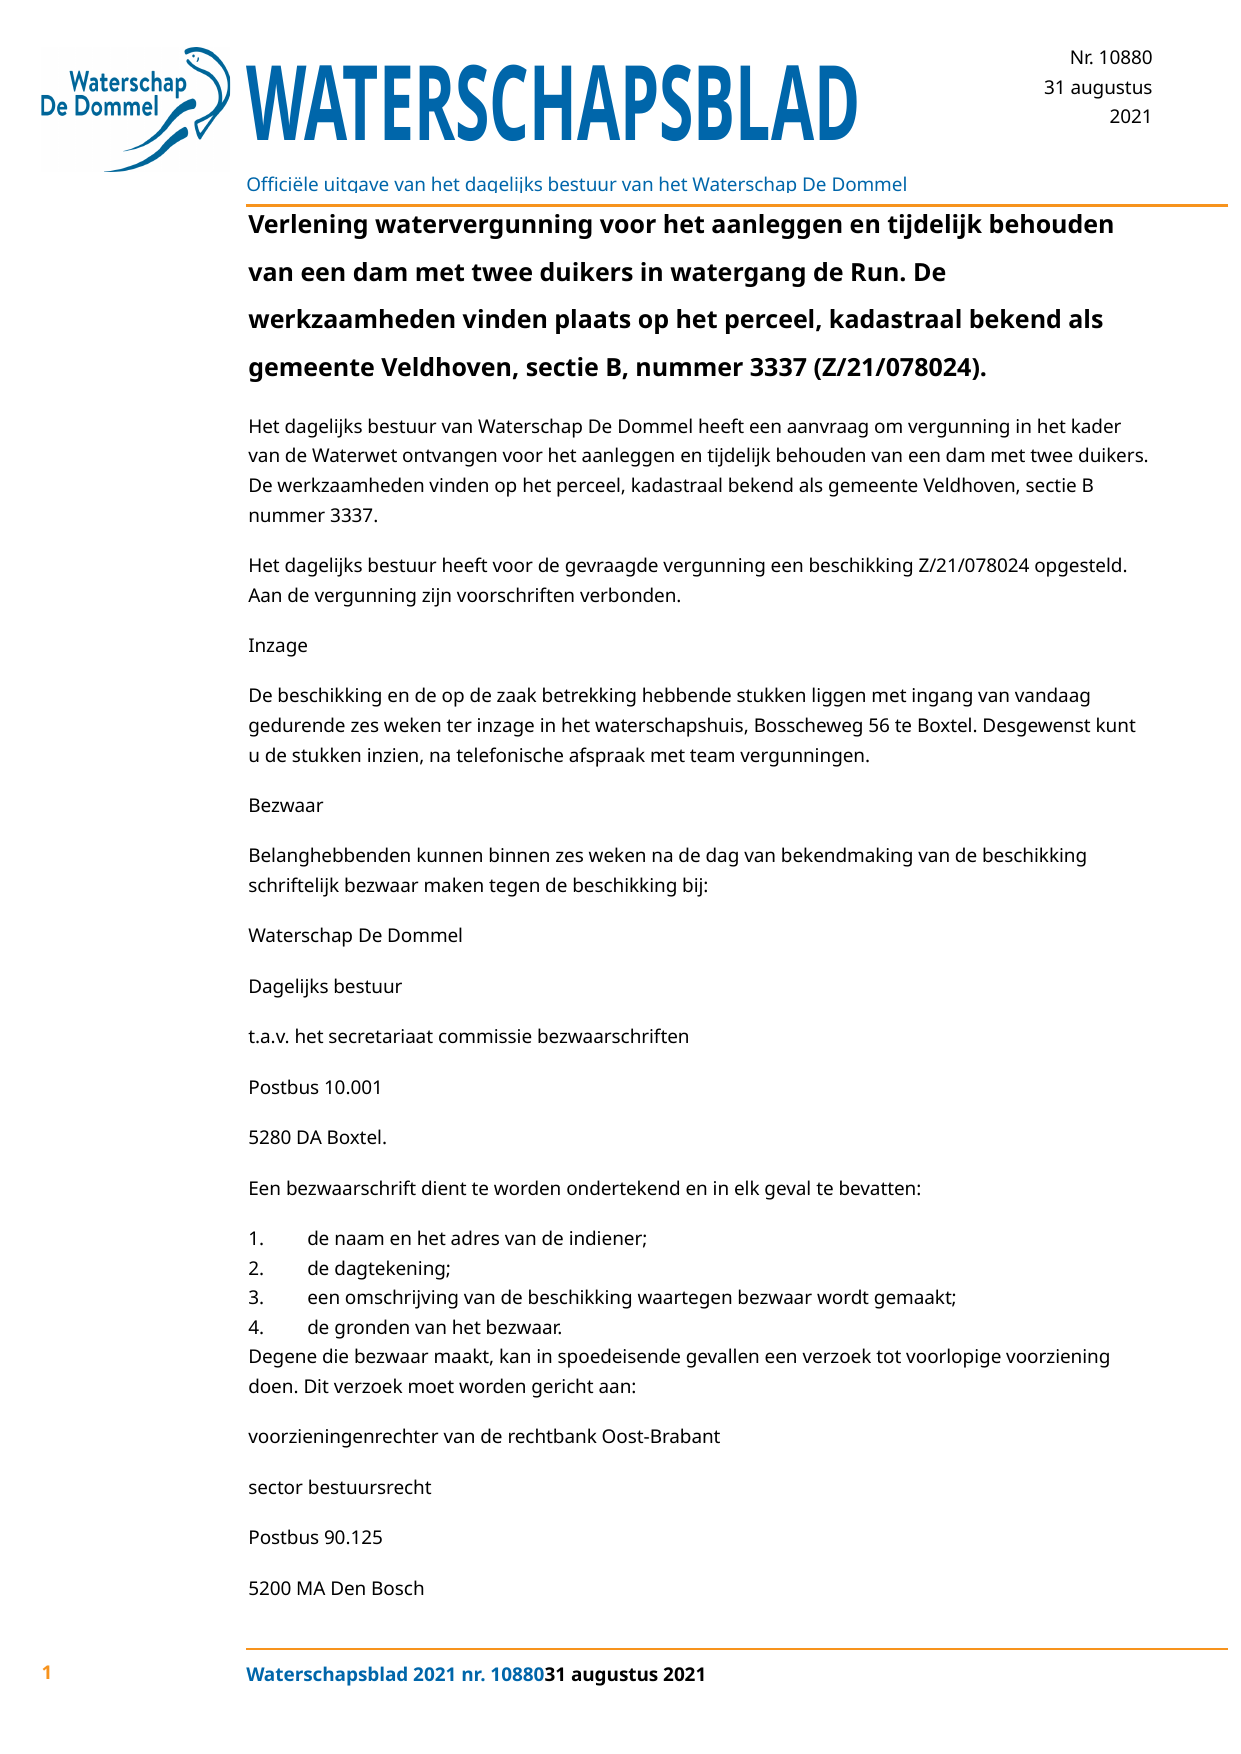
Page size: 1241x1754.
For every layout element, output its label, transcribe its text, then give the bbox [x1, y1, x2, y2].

text Waterschap De Dommel [248, 923, 1152, 948]
text Verlening watervergunning voor het aanleggen en tijdelijk behouden van een dam met twee duikers in watergang de Run. De werkzaamheden vinden plaats op het perceel, kadastraal bekend als gemeente Veldhoven, sectie B, nummer 3337 (Z/21/078024). [248, 207, 1152, 384]
picture [198, 118, 210, 131]
text Inzage [248, 632, 1152, 658]
text Bezwaar [248, 792, 1152, 818]
text 5200 MA Den Bosch [248, 1575, 1152, 1601]
text Dagelijks bestuur [248, 973, 1152, 999]
text Een bezwaarschrift dient te worden ondertekend en in elk geval te bevatten: [248, 1175, 1152, 1201]
list de dagtekening; [248, 1255, 1152, 1281]
list een omschrijving van de beschikking waartegen bezwaar wordt gemaakt; [248, 1284, 1152, 1310]
text t.a.v. het secretariaat commissie bezwaarschriften [248, 1023, 1152, 1049]
text Postbus 90.125 [248, 1524, 1152, 1550]
list de naam en het adres van de indiener; [248, 1225, 1152, 1251]
text Het dagelijks bestuur van Waterschap De Dommel heeft een aanvraag om vergunning in het kader van de Waterwet ontvangen voor het aanleggen en tijdelijk behouden van een dam met twee duikers. De werkzaamheden vinden op het perceel, kadastraal bekend als gemeente Veldhoven, sectie B nummer 3337. [248, 413, 1152, 528]
text Postbus 10.001 [248, 1074, 1152, 1100]
text Het dagelijks bestuur heeft voor de gevraagde vergunning een beschikking Z/21/078024 opgesteld. Aan de vergunning zijn voorschriften verbonden. [248, 552, 1152, 608]
text sector bestuursrecht [248, 1474, 1152, 1500]
text Degene die bezwaar maakt, kan in spoedeisende gevallen een verzoek tot voorlopige voorziening doen. Dit verzoek moet worden gericht aan: [248, 1343, 1152, 1399]
text De beschikking en de op de zaak betrekking hebbende stukken liggen met ingang van vandaag gedurende zes weken ter inzage in het waterschapshuis, Bosscheweg 56 te Boxtel. Desgewenst kunt u de stukken inzien, na telefonische afspraak met team vergunningen. [248, 683, 1152, 768]
text 5280 DA Boxtel. [248, 1124, 1152, 1150]
picture [45, 99, 51, 111]
text Belanghebbenden kunnen binnen zes weken na de dag van bekendmaking van de beschikking schriftelijk bezwaar maken tegen de beschikking bij: [248, 843, 1152, 898]
picture [41, 47, 231, 172]
picture [204, 47, 231, 76]
list de gronden van het bezwaar. [248, 1314, 1152, 1340]
text voorzieningenrechter van de rechtbank Oost-Brabant [248, 1423, 1152, 1449]
